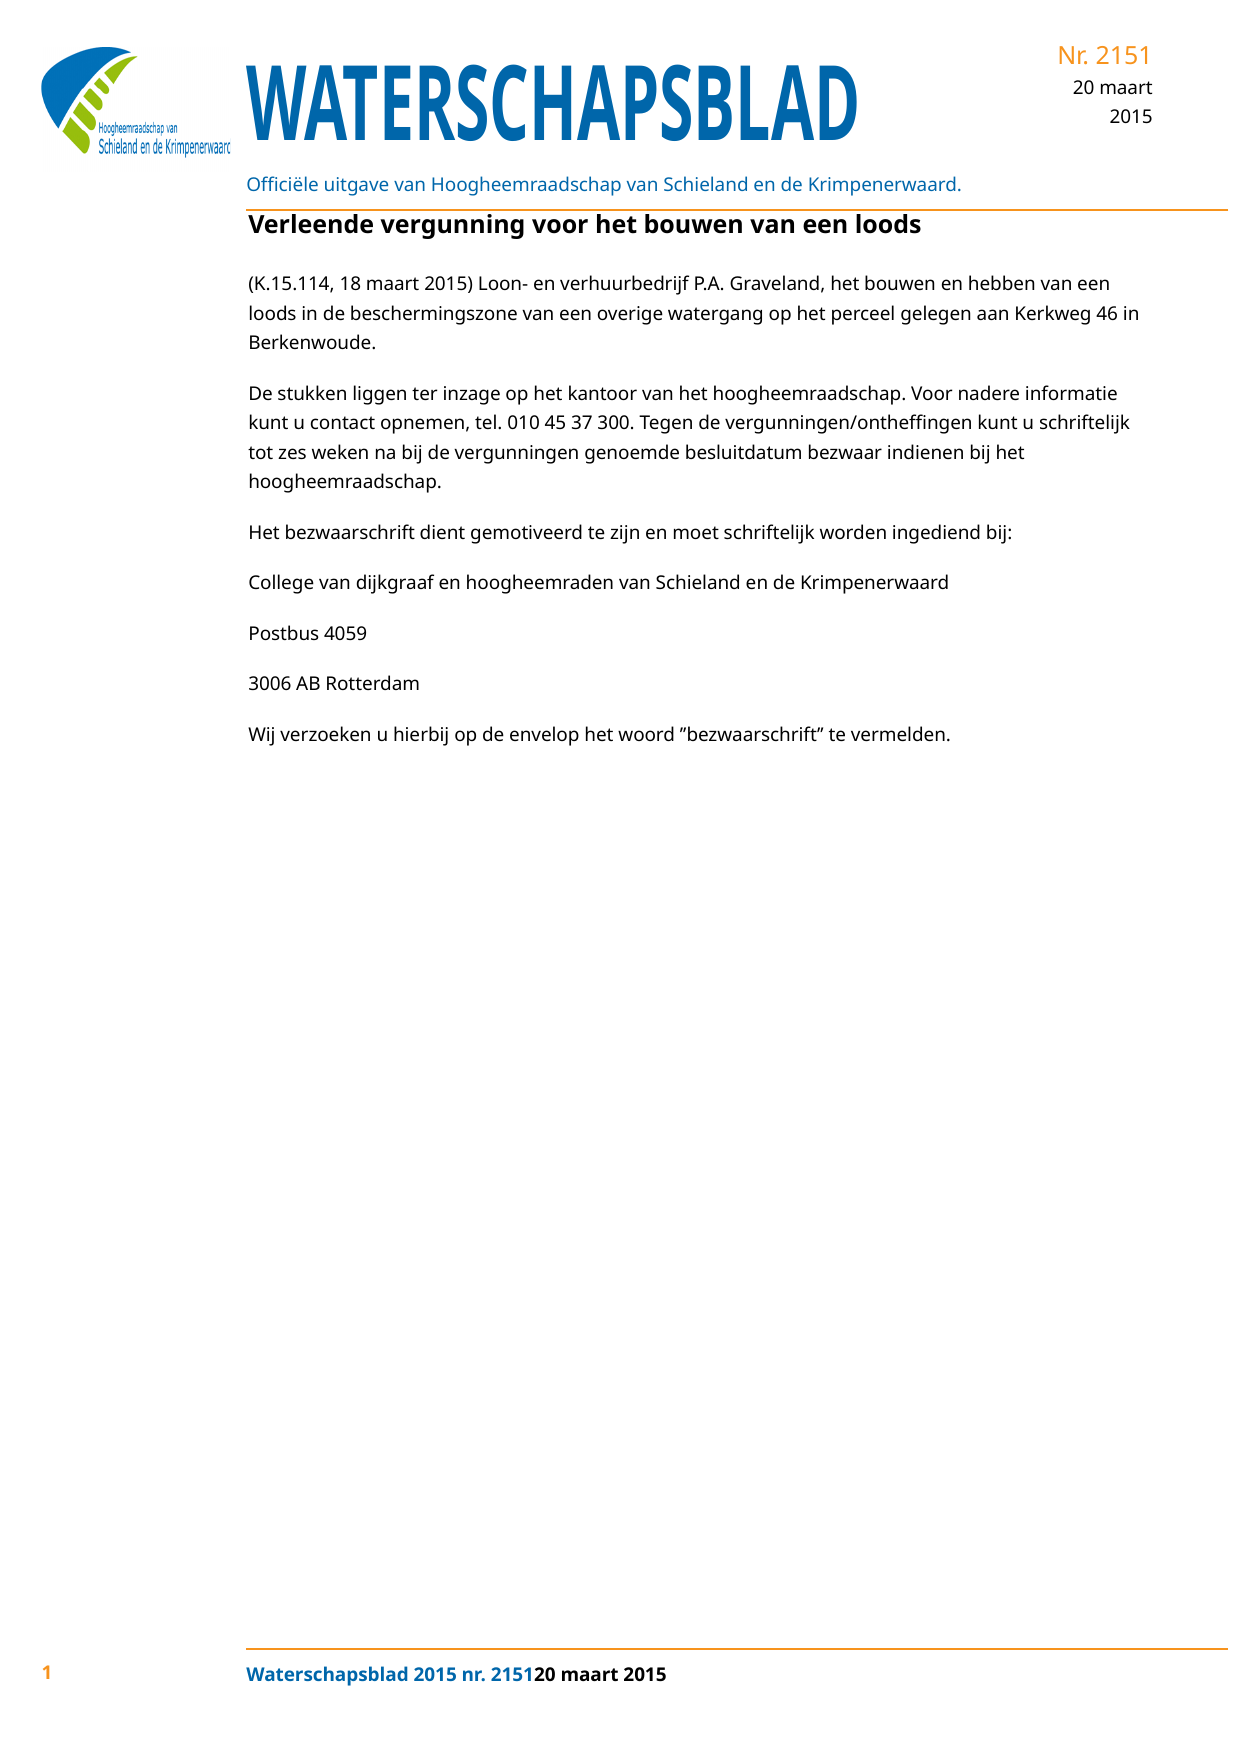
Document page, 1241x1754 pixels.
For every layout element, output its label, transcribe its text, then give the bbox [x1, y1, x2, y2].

text College van dijkgraaf en hoogheemraden van Schieland en de Krimpenerwaard [248, 569, 1152, 595]
text Wij verzoeken u hierbij op de envelop het woord ’’bezwaarschrift’’ te vermelden. [248, 721, 1152, 746]
text (K.15.114, 18 maart 2015) Loon- en verhuurbedrijf P.A. Graveland, het bouwen en hebben van een loods in de beschermingszone van een overige watergang op het perceel gelegen aan Kerkweg 46 in Berkenwoude. [248, 270, 1152, 355]
text 3006 AB Rotterdam [248, 670, 1152, 696]
text Het bezwaarschrift dient gemotiveerd te zijn en moet schriftelijk worden ingediend bij: [248, 519, 1152, 545]
text Verleende vergunning voor het bouwen van een loods [248, 211, 1152, 241]
text De stukken liggen ter inzage op het kantoor van het hoogheemraadschap. Voor nadere informatie kunt u contact opnemen, tel. 010 45 37 300. Tegen de vergunningen/ontheffingen kunt u schriftelijk tot zes weken na bij de vergunningen genoemde besluitdatum bezwaar indienen bij het hoogheemraadschap. [248, 380, 1152, 494]
text Postbus 4059 [248, 620, 1152, 646]
picture [41, 47, 231, 172]
